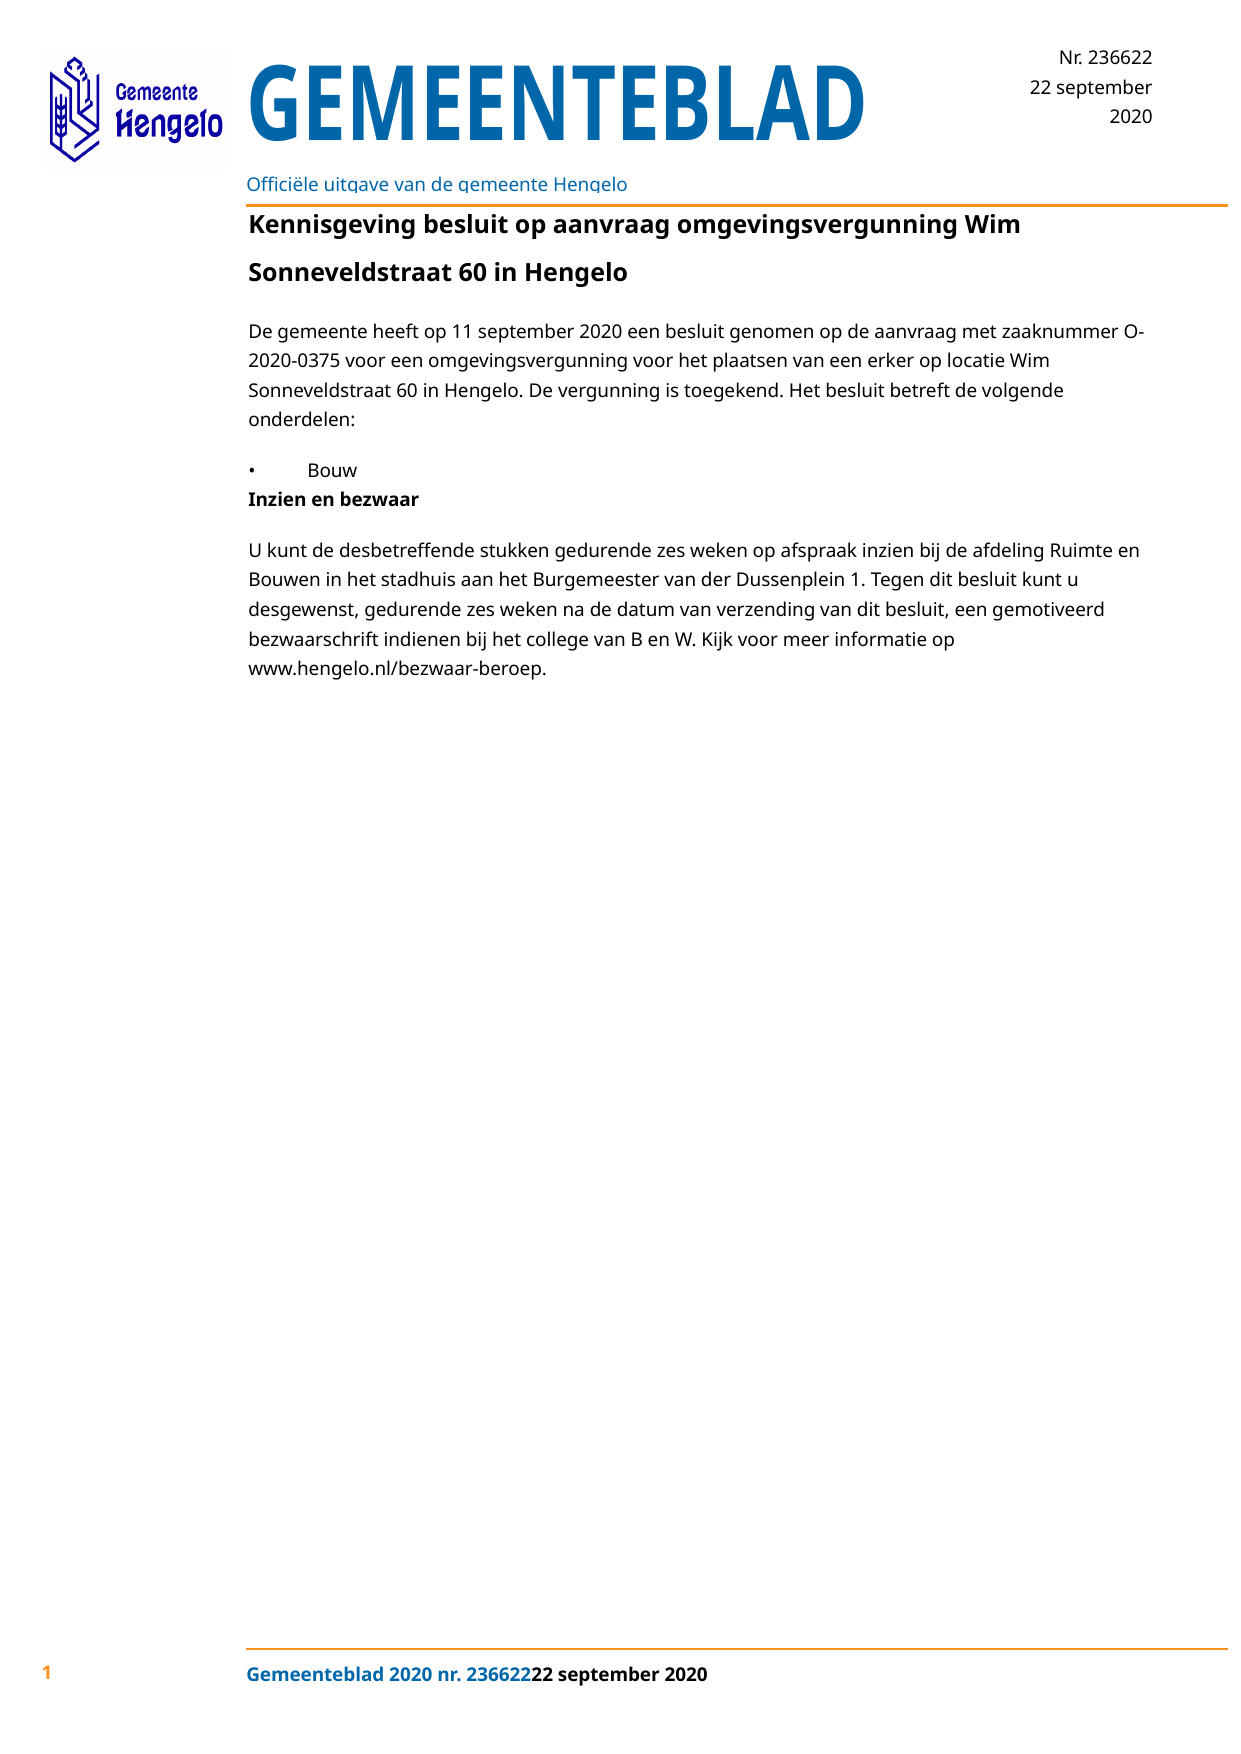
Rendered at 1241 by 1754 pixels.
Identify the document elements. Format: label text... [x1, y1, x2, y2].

list Bouw [248, 457, 1152, 483]
picture [41, 47, 231, 172]
text Inzien en bezwaar [248, 487, 1152, 512]
text U kunt de desbetreffende stukken gedurende zes weken op afspraak inzien bij de afdeling Ruimte en Bouwen in het stadhuis aan het Burgemeester van der Dussenplein 1. Tegen dit besluit kunt u desgewenst, gedurende zes weken na de datum van verzending van dit besluit, een gemotiveerd bezwaarschrift indienen bij het college van B en W. Kijk voor meer informatie op www.hengelo.nl/bezwaar-beroep. [248, 537, 1152, 681]
text De gemeente heeft op 11 september 2020 een besluit genomen op de aanvraag met zaaknummer O-2020-0375 voor een omgevingsvergunning voor het plaatsen van een erker op locatie Wim Sonneveldstraat 60 in Hengelo. De vergunning is toegekend. Het besluit betreft de volgende onderdelen: [248, 318, 1152, 432]
text Kennisgeving besluit op aanvraag omgevingsvergunning Wim Sonneveldstraat 60 in Hengelo [248, 207, 1152, 288]
